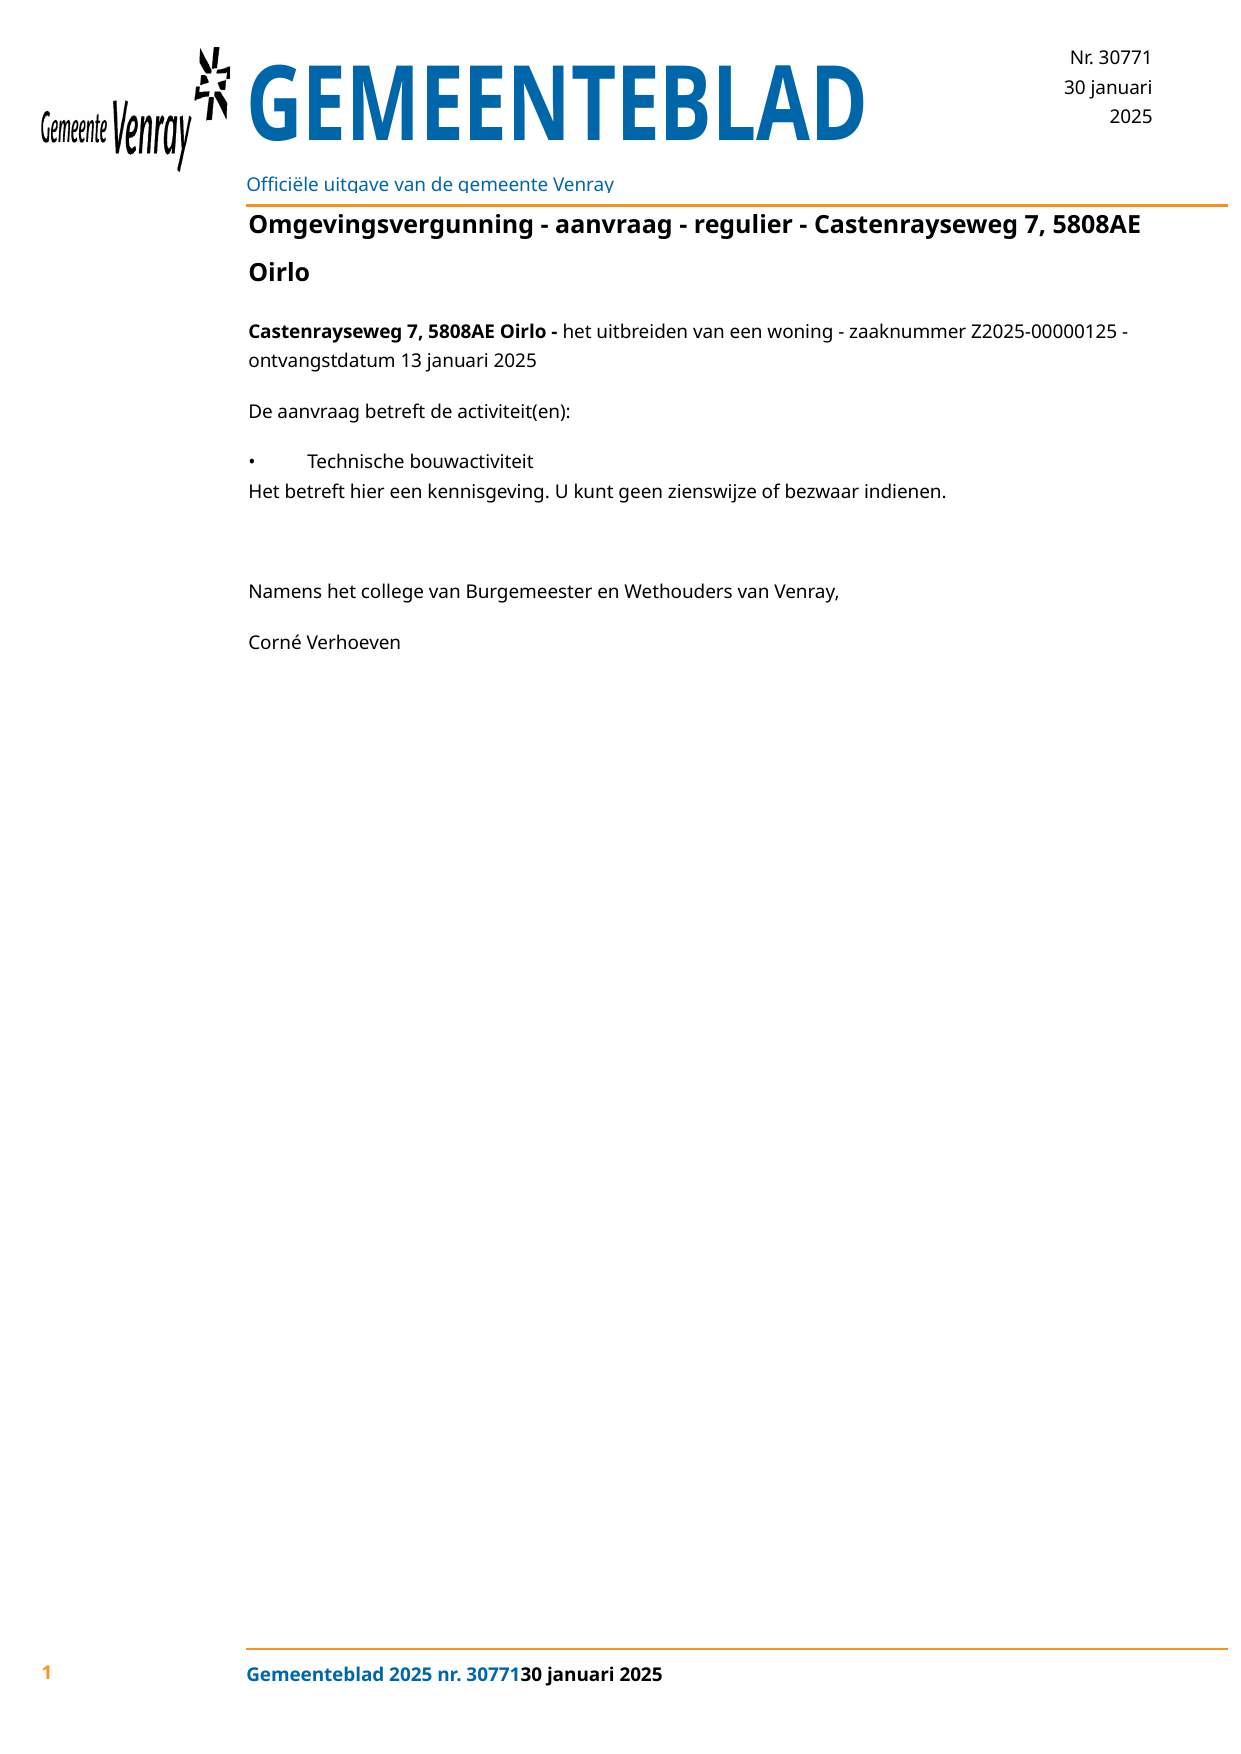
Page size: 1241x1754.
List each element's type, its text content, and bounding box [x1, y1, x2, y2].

text Het betreft hier een kennisgeving. U kunt geen zienswijze of bezwaar indienen. [248, 478, 1152, 504]
list Technische bouwactiviteit [248, 448, 1152, 474]
text Corné Verhoeven [248, 629, 1152, 655]
text Omgevingsvergunning - aanvraag - regulier - Castenrayseweg 7, 5808AE Oirlo [248, 207, 1152, 288]
picture [41, 47, 231, 172]
text Namens het college van Burgemeester en Wethouders van Venray, [248, 579, 1152, 604]
text De aanvraag betreft de activiteit(en): [248, 398, 1152, 424]
text Castenrayseweg 7, 5808AE Oirlo - het uitbreiden van een woning - zaaknummer Z2025-00000125 - ontvangstdatum 13 januari 2025 [248, 318, 1152, 373]
